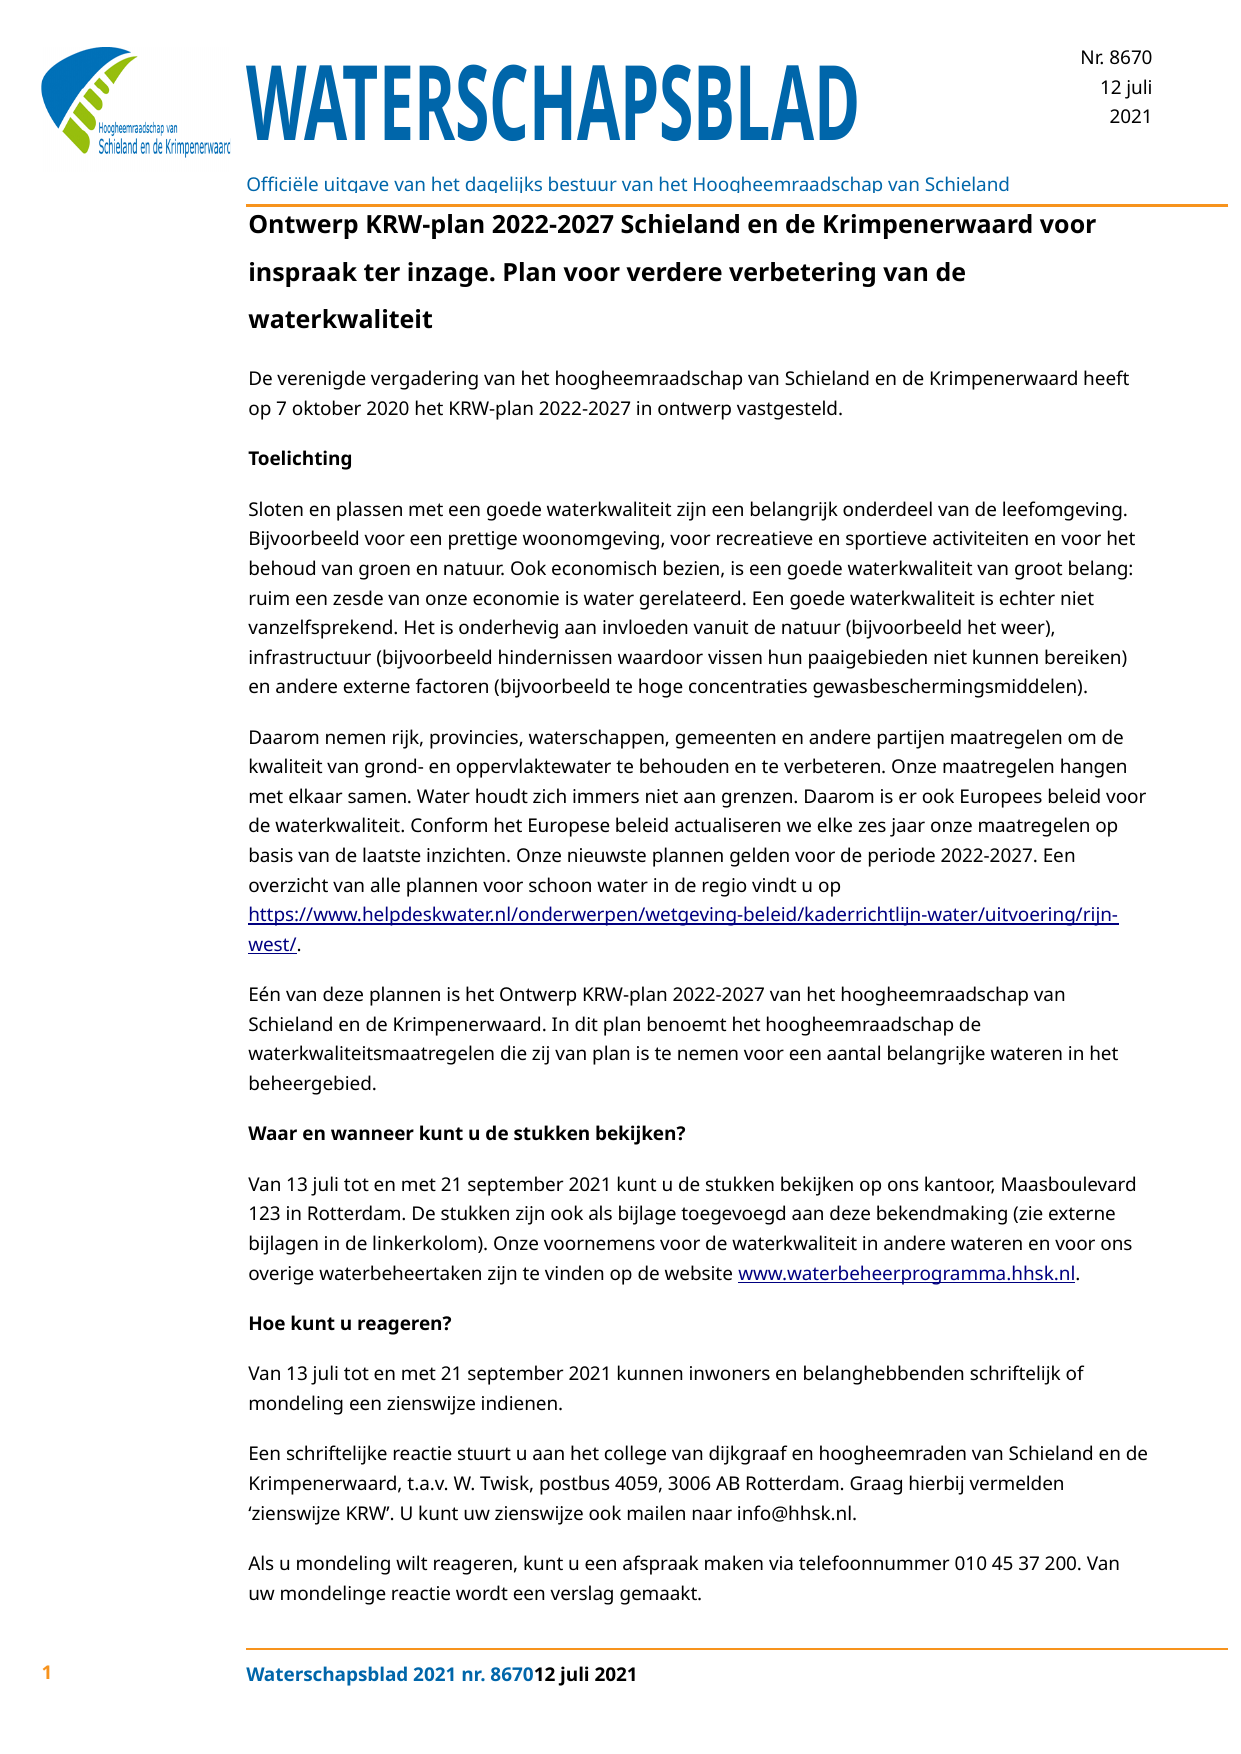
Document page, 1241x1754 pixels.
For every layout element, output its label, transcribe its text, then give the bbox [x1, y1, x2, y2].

text Waar en wanneer kunt u de stukken bekijken? [248, 1121, 1152, 1146]
text Een schriftelijke reactie stuurt u aan het college van dijkgraaf en hoogheemraden van Schieland en de Krimpenerwaard, t.a.v. W. Twisk, postbus 4059, 3006 AB Rotterdam. Graag hierbij vermelden ‘zienswijze KRW’. U kunt uw zienswijze ook mailen naar info@hhsk.nl. [248, 1441, 1152, 1525]
text Van 13 juli tot en met 21 september 2021 kunnen inwoners en belanghebbenden schriftelijk of mondeling een zienswijze indienen. [248, 1361, 1152, 1416]
text Als u mondeling wilt reageren, kunt u een afspraak maken via telefoonnummer 010 45 37 200. Van uw mondelinge reactie wordt een verslag gemaakt. [248, 1550, 1152, 1605]
text De verenigde vergadering van het hoogheemraadschap van Schieland en de Krimpenerwaard heeft op 7 oktober 2020 het KRW-plan 2022-2027 in ontwerp vastgesteld. [248, 366, 1152, 421]
text Daarom nemen rijk, provincies, waterschappen, gemeenten en andere partijen maatregelen om de kwaliteit van grond- en oppervlaktewater te behouden en te verbeteren. Onze maatregelen hangen met elkaar samen. Water houdt zich immers niet aan grenzen. Daarom is er ook Europees beleid voor de waterkwaliteit. Conform het Europese beleid actualiseren we elke zes jaar onze maatregelen op basis van de laatste inzichten. Onze nieuwste plannen gelden voor de periode 2022-2027. Een overzicht van alle plannen voor schoon water in de regio vindt u op https://www.helpdeskwater.nl/onderwerpen/wetgeving-beleid/kaderrichtlijn-water/uitvoering/rijn-west/. [248, 724, 1152, 957]
text Toelichting [248, 446, 1152, 471]
text Eén van deze plannen is het Ontwerp KRW-plan 2022-2027 van het hoogheemraadschap van Schieland en de Krimpenerwaard. In dit plan benoemt het hoogheemraadschap de waterkwaliteitsmaatregelen die zij van plan is te nemen voor een aantal belangrijke wateren in het beheergebied. [248, 981, 1152, 1096]
text Van 13 juli tot en met 21 september 2021 kunt u de stukken bekijken op ons kantoor, Maasboulevard 123 in Rotterdam. De stukken zijn ook als bijlage toegevoegd aan deze bekendmaking (zie externe bijlagen in de linkerkolom). Onze voornemens voor de waterkwaliteit in andere wateren en voor ons overige waterbeheertaken zijn te vinden op de website www.waterbeheerprogramma.hhsk.nl. [248, 1171, 1152, 1285]
text Sloten en plassen met een goede waterkwaliteit zijn een belangrijk onderdeel van de leefomgeving. Bijvoorbeeld voor een prettige woonomgeving, voor recreatieve en sportieve activiteiten en voor het behoud van groen en natuur. Ook economisch bezien, is een goede waterkwaliteit van groot belang: ruim een zesde van onze economie is water gerelateerd. Een goede waterkwaliteit is echter niet vanzelfsprekend. Het is onderhevig aan invloeden vanuit de natuur (bijvoorbeeld het weer), infrastructuur (bijvoorbeeld hindernissen waardoor vissen hun paaigebieden niet kunnen bereiken) en andere externe factoren (bijvoorbeeld te hoge concentraties gewasbeschermingsmiddelen). [248, 496, 1152, 699]
text Hoe kunt u reageren? [248, 1310, 1152, 1336]
picture [41, 47, 231, 172]
text Ontwerp KRW-plan 2022-2027 Schieland en de Krimpenerwaard voor inspraak ter inzage. Plan voor verdere verbetering van de waterkwaliteit [248, 207, 1152, 336]
